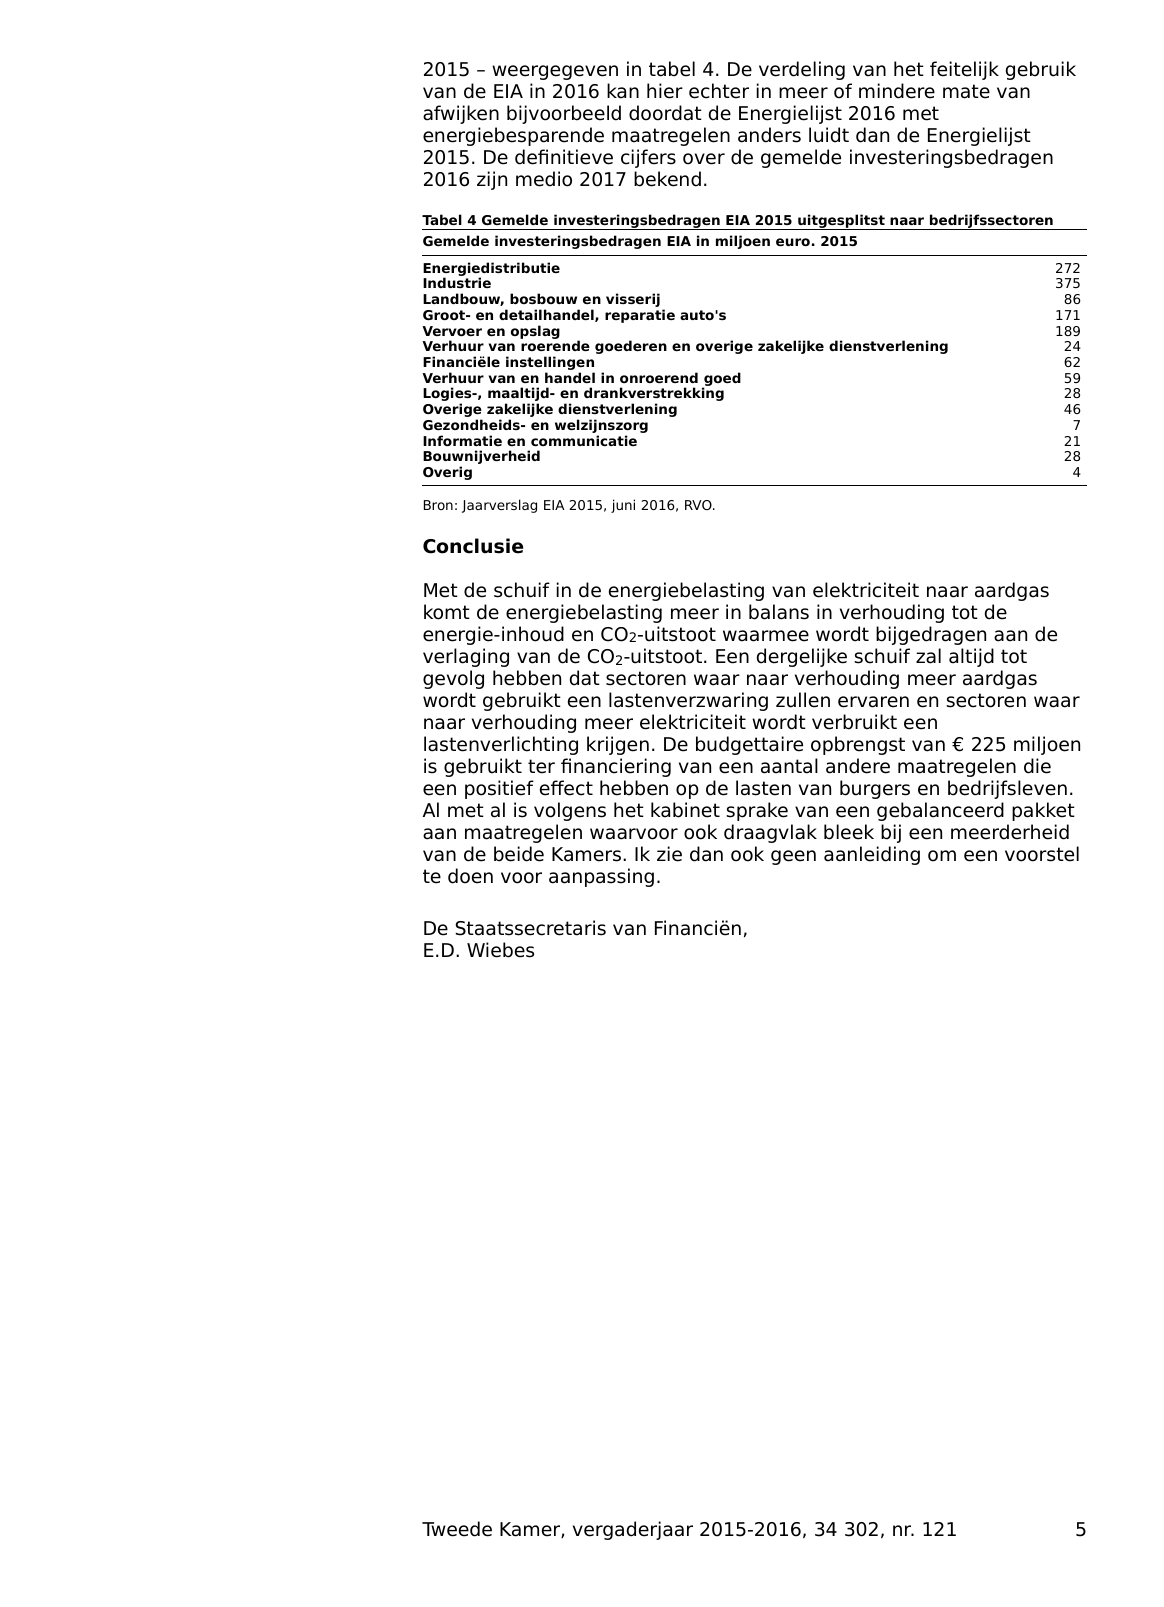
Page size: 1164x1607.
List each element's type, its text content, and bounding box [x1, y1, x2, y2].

table_cell 86 [1004, 292, 1087, 308]
table_cell Verhuur van roerende goederen en overige zakelijke dienstverlening [422, 339, 1004, 355]
table_cell Overige zakelijke dienstverlening [422, 402, 1004, 418]
table_cell Vervoer en opslag [422, 323, 1004, 339]
table_cell Energiedistributie [422, 256, 1004, 276]
subtitle Conclusie [422, 536, 1087, 558]
table_cell 28 [1004, 449, 1087, 465]
table_cell 62 [1004, 355, 1087, 371]
table_cell Bouwnijverheid [422, 449, 1004, 465]
table_cell 171 [1004, 308, 1087, 323]
table_cell 7 [1004, 418, 1087, 433]
table_cell 272 [1004, 256, 1087, 276]
table_cell Financiële instellingen [422, 355, 1004, 371]
table_cell 4 [1004, 465, 1087, 485]
text Met de schuif in de energiebelasting van elektriciteit naar aardgas komt de energiebelasting meer in balans in verhouding tot de energie-inhoud en CO2-uitstoot waarmee wordt bijgedragen aan de verlaging van de CO2-uitstoot. Een dergelijke schuif zal altijd tot gevolg hebben dat sectoren waar naar verhouding meer aardgas wordt gebruikt een lastenverzwaring zullen ervaren en sectoren waar naar verhouding meer elektriciteit wordt verbruikt een lastenverlichting krijgen. De budgettaire opbrengst van € 225 miljoen is gebruikt ter financiering van een aantal andere maatregelen die een positief effect hebben op de lasten van burgers en bedrijfsleven. Al met al is volgens het kabinet sprake van een gebalanceerd pakket aan maatregelen waarvoor ook draagvlak bleek bij een meerderheid van de beide Kamers. Ik zie dan ook geen aanleiding om een voorstel te doen voor aanpassing. [422, 580, 1087, 888]
table_cell Industrie [422, 276, 1004, 292]
table_cell Verhuur van en handel in onroerend goed [422, 371, 1004, 386]
table_header Tabel 4 Gemelde investeringsbedragen EIA 2015 uitgesplitst naar bedrijfssectoren [422, 213, 1087, 228]
table_cell Logies-, maaltijd- en drankverstrekking [422, 386, 1004, 402]
table_cell Gezondheids- en welzijnszorg [422, 418, 1004, 433]
table_cell 59 [1004, 371, 1087, 386]
table_cell Gemelde investeringsbedragen EIA in miljoen euro. 2015 [422, 230, 1087, 255]
table_cell Bron: Jaarverslag EIA 2015, juni 2016, RVO. [422, 486, 1087, 514]
table_cell Overig [422, 465, 1004, 485]
table_cell 375 [1004, 276, 1087, 292]
table_cell 46 [1004, 402, 1087, 418]
table_cell 28 [1004, 386, 1087, 402]
table_cell 21 [1004, 434, 1087, 449]
table_cell Groot- en detailhandel, reparatie auto's [422, 308, 1004, 323]
table_cell Landbouw, bosbouw en visserij [422, 292, 1004, 308]
text De Staatssecretaris van Financiën, E.D. Wiebes [422, 918, 1087, 962]
table_cell 24 [1004, 339, 1087, 355]
table_cell Informatie en communicatie [422, 434, 1004, 449]
table_cell 189 [1004, 323, 1087, 339]
text 2015 – weergegeven in tabel 4. De verdeling van het feitelijk gebruik van de EIA in 2016 kan hier echter in meer of mindere mate van afwijken bijvoorbeeld doordat de Energielijst 2016 met energiebesparende maatregelen anders luidt dan de Energielijst 2015. De definitieve cijfers over de gemelde investeringsbedragen 2016 zijn medio 2017 bekend. [422, 59, 1087, 191]
